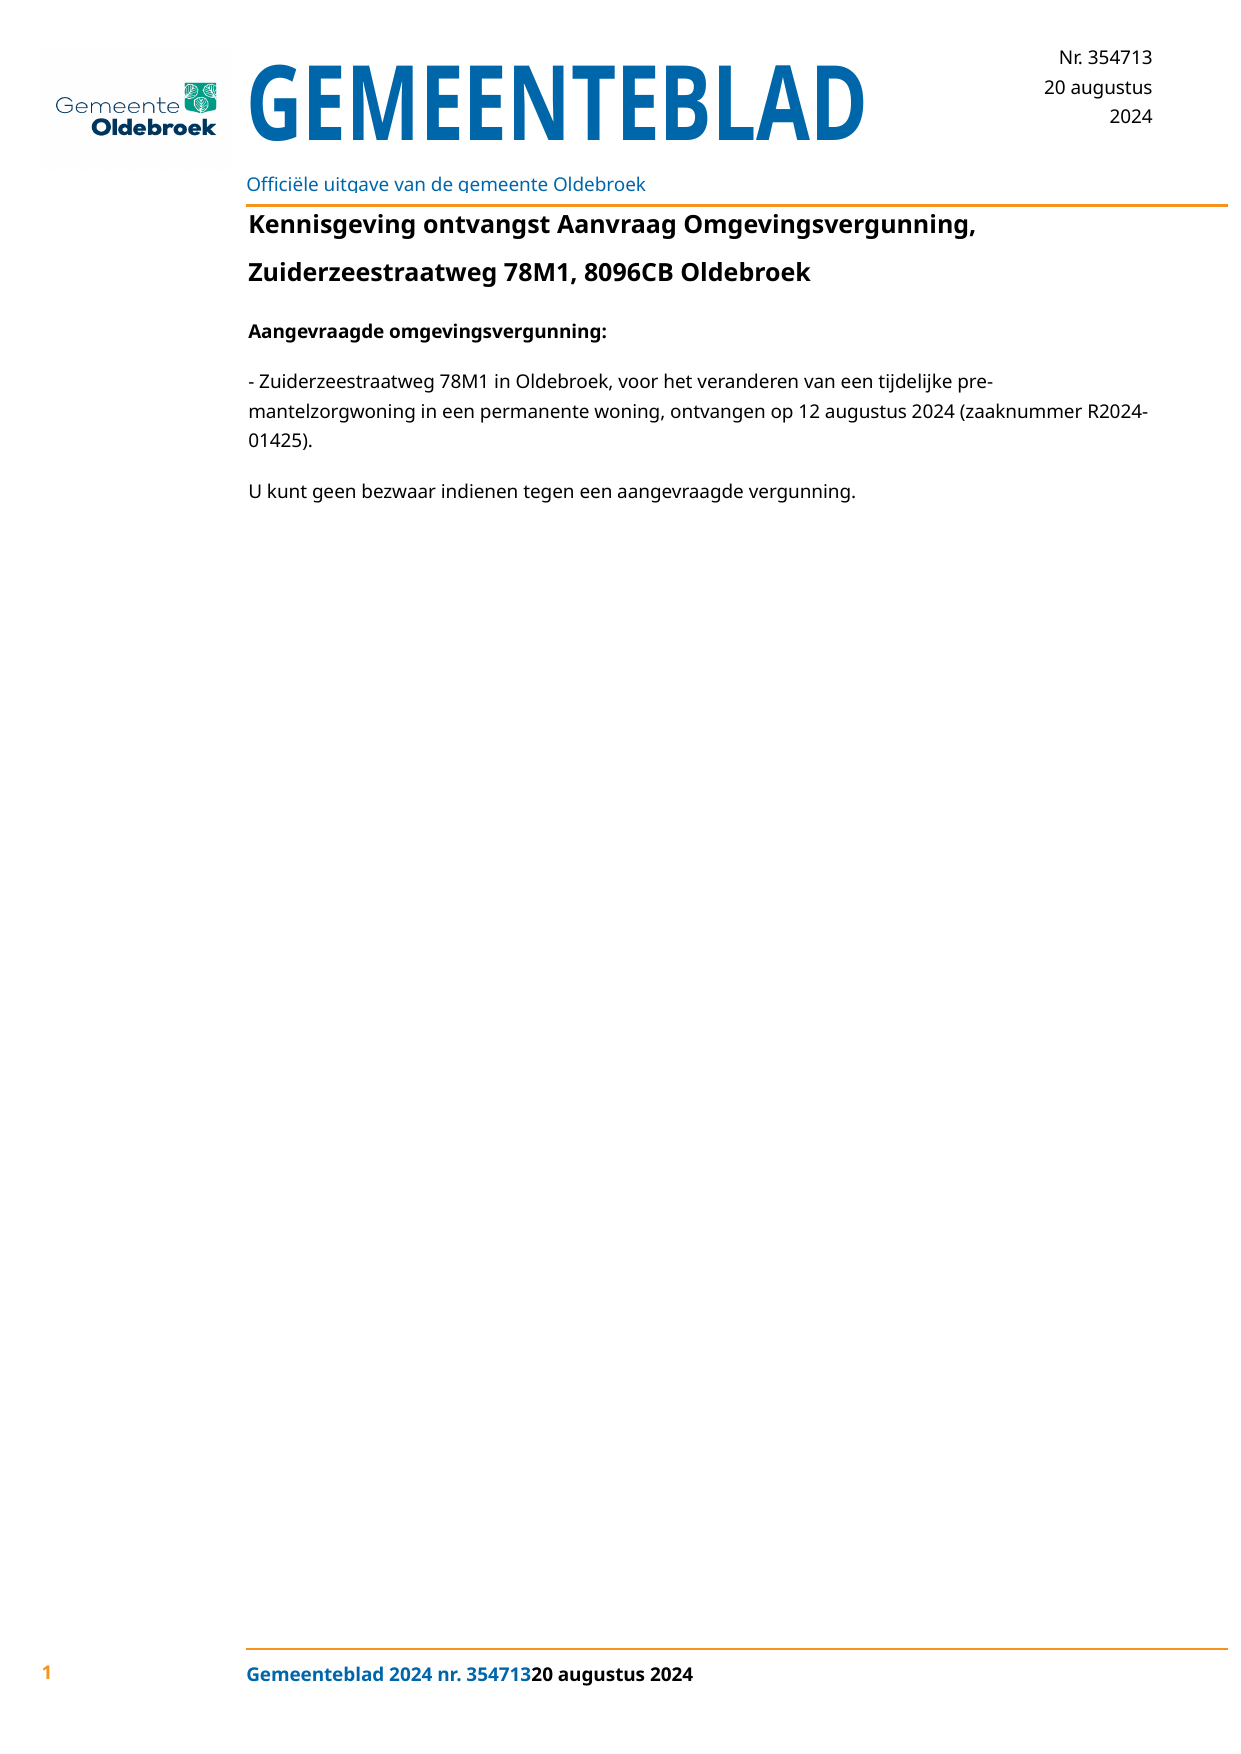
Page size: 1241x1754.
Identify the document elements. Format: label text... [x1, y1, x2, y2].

picture [41, 47, 231, 172]
text - Zuiderzeestraatweg 78M1 in Oldebroek, voor het veranderen van een tijdelijke pre-mantelzorgwoning in een permanente woning, ontvangen op 12 augustus 2024 (zaaknummer R2024-01425). [248, 368, 1152, 453]
text Aangevraagde omgevingsvergunning: [248, 318, 1152, 344]
text Kennisgeving ontvangst Aanvraag Omgevingsvergunning, Zuiderzeestraatweg 78M1, 8096CB Oldebroek [248, 207, 1152, 288]
text U kunt geen bezwaar indienen tegen een aangevraagde vergunning. [248, 478, 1152, 504]
